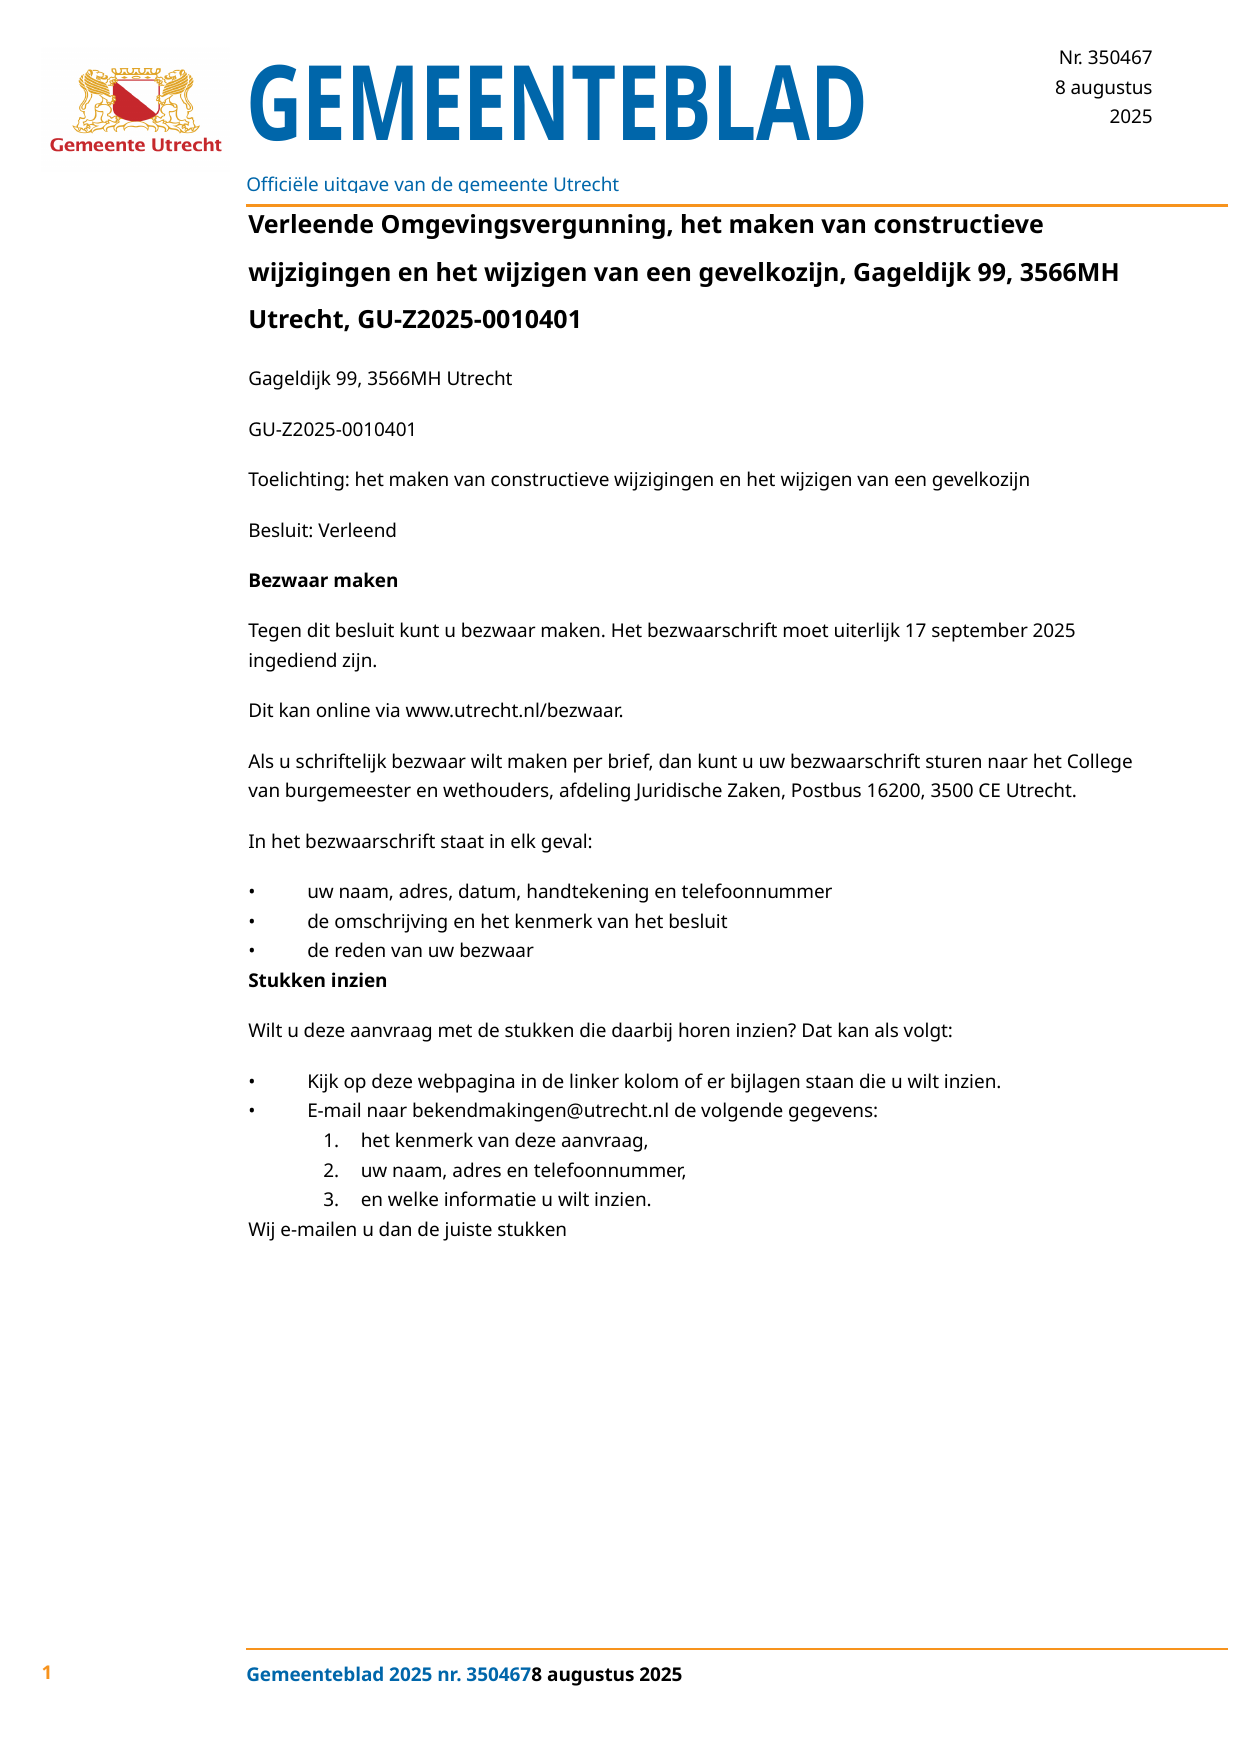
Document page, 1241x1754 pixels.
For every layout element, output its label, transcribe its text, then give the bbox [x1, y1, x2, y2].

text Dit kan online via www.utrecht.nl/bezwaar. [248, 698, 1152, 723]
list de reden van uw bezwaar [248, 938, 1152, 963]
text Wij e-mailen u dan de juiste stukken [248, 1216, 1152, 1242]
list Kijk op deze webpagina in de linker kolom of er bijlagen staan die u wilt inzien. [248, 1068, 1152, 1094]
list uw naam, adres en telefoonnummer, [323, 1157, 1152, 1182]
text Verleende Omgevingsvergunning, het maken van constructieve wijzigingen en het wijzigen van een gevelkozijn, Gageldijk 99, 3566MH Utrecht, GU-Z2025-0010401 [248, 207, 1152, 336]
text Stukken inzien [248, 967, 1152, 993]
list de omschrijving en het kenmerk van het besluit [248, 908, 1152, 934]
picture [41, 47, 231, 172]
text GU-Z2025-0010401 [248, 416, 1152, 442]
text Tegen dit besluit kunt u bezwaar maken. Het bezwaarschrift moet uiterlijk 17 september 2025 ingediend zijn. [248, 618, 1152, 673]
list en welke informatie u wilt inzien. [323, 1186, 1152, 1212]
text In het bezwaarschrift staat in elk geval: [248, 828, 1152, 854]
list E-mail naar bekendmakingen@utrecht.nl de volgende gegevens: [248, 1098, 1152, 1123]
text Wilt u deze aanvraag met de stukken die daarbij horen inzien? Dat kan als volgt: [248, 1018, 1152, 1043]
list het kenmerk van deze aanvraag, [323, 1127, 1152, 1153]
text Besluit: Verleend [248, 517, 1152, 542]
text Bezwaar maken [248, 567, 1152, 593]
list uw naam, adres, datum, handtekening en telefoonnummer [248, 878, 1152, 904]
text Als u schriftelijk bezwaar wilt maken per brief, dan kunt u uw bezwaarschrift sturen naar het College van burgemeester en wethouders, afdeling Juridische Zaken, Postbus 16200, 3500 CE Utrecht. [248, 748, 1152, 803]
text Toelichting: het maken van constructieve wijzigingen en het wijzigen van een gevelkozijn [248, 466, 1152, 492]
text Gageldijk 99, 3566MH Utrecht [248, 366, 1152, 391]
